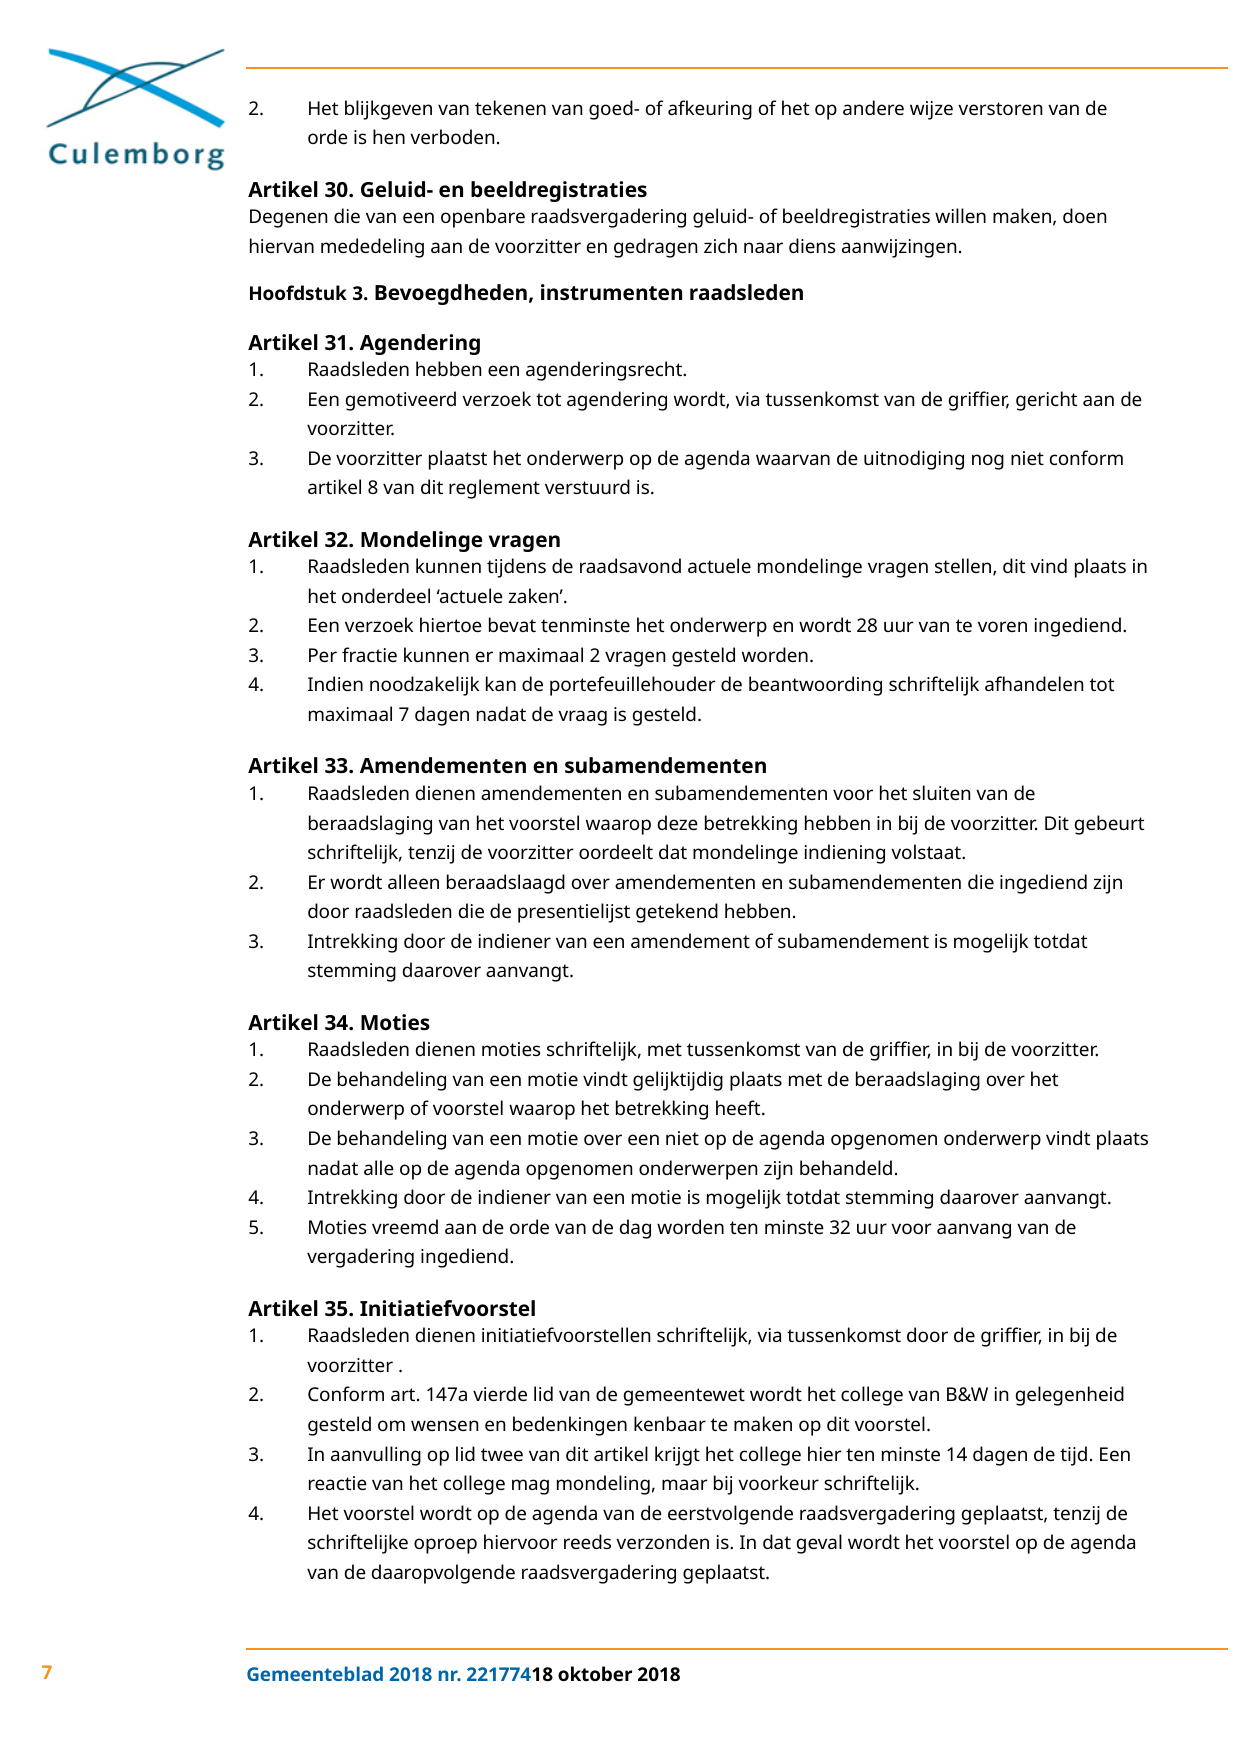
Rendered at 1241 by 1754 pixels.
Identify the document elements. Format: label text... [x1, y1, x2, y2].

list Raadsleden dienen moties schriftelijk, met tussenkomst van de griffier, in bij de voorzitter. [248, 1036, 1152, 1062]
list Het voorstel wordt op de agenda van de eerstvolgende raadsvergadering geplaatst, tenzij de schriftelijke oproep hiervoor reeds verzonden is. In dat geval wordt het voorstel op de agenda van de daaropvolgende raadsvergadering geplaatst. [248, 1500, 1152, 1585]
list De behandeling van een motie over een niet op de agenda opgenomen onderwerp vindt plaats nadat alle op de agenda opgenomen onderwerpen zijn behandeld. [248, 1125, 1152, 1181]
text Hoofdstuk 3. Bevoegdheden, instrumenten raadsleden [248, 278, 1152, 307]
list Indien noodzakelijk kan de portefeuillehouder de beantwoording schriftelijk afhandelen tot maximaal 7 dagen nadat de vraag is gesteld. [248, 672, 1152, 727]
list Het blijkgeven van tekenen van goed- of afkeuring of het op andere wijze verstoren van de orde is hen verboden. [248, 95, 1152, 150]
list De behandeling van een motie vindt gelijktijdig plaats met de beraadslaging over het onderwerp of voorstel waarop het betrekking heeft. [248, 1066, 1152, 1121]
text Artikel 31. Agendering [248, 328, 1152, 356]
text Artikel 35. Initiatiefvoorstel [248, 1294, 1152, 1322]
text Artikel 33. Amendementen en subamendementen [248, 752, 1152, 780]
list Raadsleden kunnen tijdens de raadsavond actuele mondelinge vragen stellen, dit vind plaats in het onderdeel ‘actuele zaken’. [248, 553, 1152, 609]
text Degenen die van een openbare raadsvergadering geluid- of beeldregistraties willen maken, doen hiervan mededeling aan de voorzitter en gedragen zich naar diens aanwijzingen. [248, 203, 1152, 258]
picture [41, 47, 231, 172]
list Per fractie kunnen er maximaal 2 vragen gesteld worden. [248, 642, 1152, 668]
list In aanvulling op lid twee van dit artikel krijgt het college hier ten minste 14 dagen de tijd. Een reactie van het college mag mondeling, maar bij voorkeur schriftelijk. [248, 1441, 1152, 1496]
text Artikel 30. Geluid- en beeldregistraties [248, 175, 1152, 203]
list De voorzitter plaatst het onderwerp op de agenda waarvan de uitnodiging nog niet conform artikel 8 van dit reglement verstuurd is. [248, 445, 1152, 500]
list Een verzoek hiertoe bevat tenminste het onderwerp en wordt 28 uur van te voren ingediend. [248, 612, 1152, 638]
list Conform art. 147a vierde lid van de gemeentewet wordt het college van B&W in gelegenheid gesteld om wensen en bedenkingen kenbaar te maken op dit voorstel. [248, 1382, 1152, 1437]
list Raadsleden dienen initiatiefvoorstellen schriftelijk, via tussenkomst door de griffier, in bij de voorzitter . [248, 1322, 1152, 1378]
list Er wordt alleen beraadslaagd over amendementen en subamendementen die ingediend zijn door raadsleden die de presentielijst getekend hebben. [248, 869, 1152, 924]
text Artikel 32. Mondelinge vragen [248, 525, 1152, 553]
list Raadsleden dienen amendementen en subamendementen voor het sluiten van de beraadslaging van het voorstel waarop deze betrekking hebben in bij de voorzitter. Dit gebeurt schriftelijk, tenzij de voorzitter oordeelt dat mondelinge indiening volstaat. [248, 780, 1152, 865]
list Intrekking door de indiener van een motie is mogelijk totdat stemming daarover aanvangt. [248, 1184, 1152, 1210]
text Artikel 34. Moties [248, 1008, 1152, 1036]
list Intrekking door de indiener van een amendement of subamendement is mogelijk totdat stemming daarover aanvangt. [248, 928, 1152, 983]
list Moties vreemd aan de orde van de dag worden ten minste 32 uur voor aanvang van de vergadering ingediend. [248, 1214, 1152, 1269]
list Een gemotiveerd verzoek tot agendering wordt, via tussenkomst van de griffier, gericht aan de voorzitter. [248, 386, 1152, 441]
list Raadsleden hebben een agenderingsrecht. [248, 356, 1152, 382]
